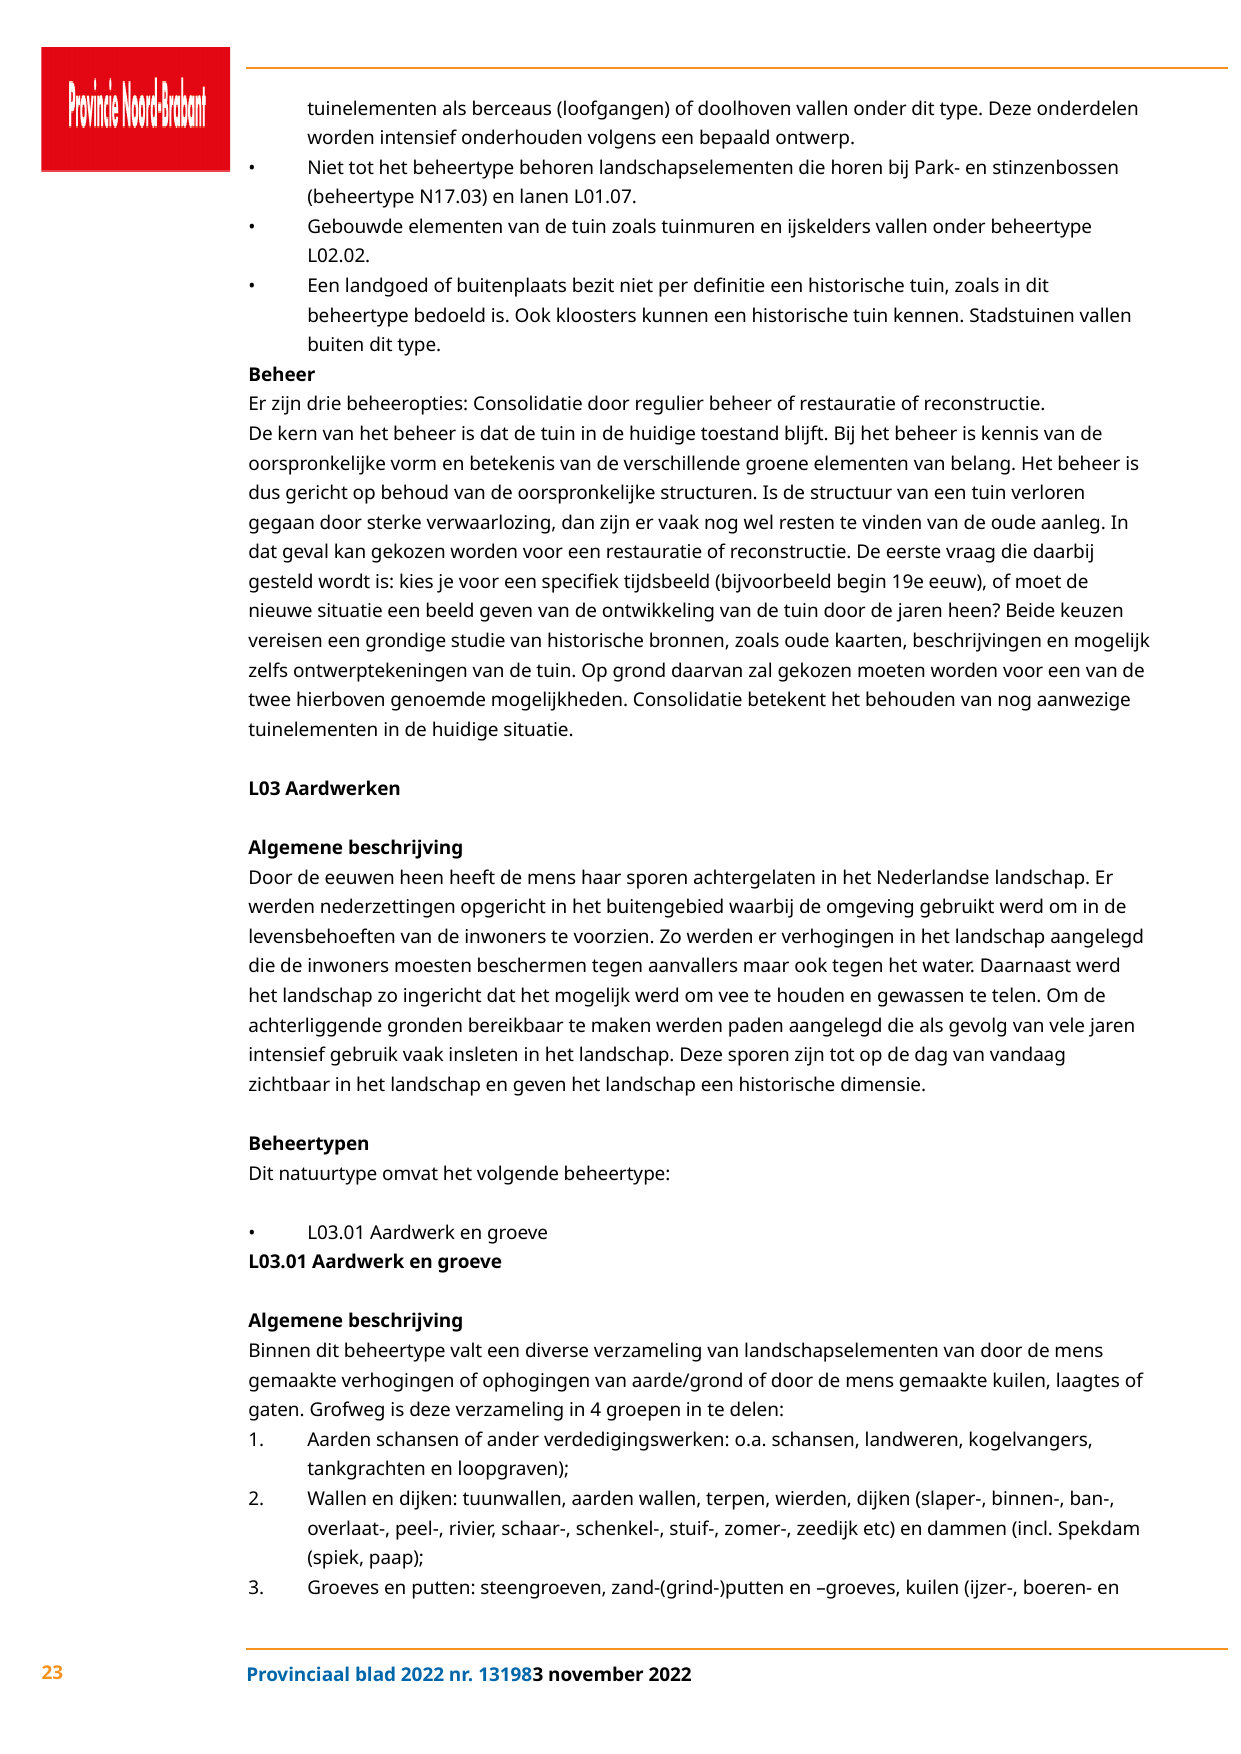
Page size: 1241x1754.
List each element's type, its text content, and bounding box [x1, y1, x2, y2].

text Beheertypen [248, 1130, 1152, 1156]
text Algemene beschrijving [248, 834, 1152, 860]
text Door de eeuwen heen heeft de mens haar sporen achtergelaten in het Nederlandse landschap. Er werden nederzettingen opgericht in het buitengebied waarbij de omgeving gebruikt werd om in de levensbehoeften van de inwoners te voorzien. Zo werden er verhogingen in het landschap aangelegd die de inwoners moesten beschermen tegen aanvallers maar ook tegen het water. Daarnaast werd het landschap zo ingericht dat het mogelijk werd om vee te houden en gewassen te telen. Om de achterliggende gronden bereikbaar te maken werden paden aangelegd die als gevolg van vele jaren intensief gebruik vaak insleten in het landschap. Deze sporen zijn tot op de dag van vandaag zichtbaar in het landschap en geven het landschap een historische dimensie. [248, 864, 1152, 1097]
list Groeves en putten: steengroeven, zand-(grind-)putten en –groeves, kuilen (ijzer-, boeren- en [248, 1574, 1152, 1600]
list Een landgoed of buitenplaats bezit niet per definitie een historische tuin, zoals in dit beheertype bedoeld is. Ook kloosters kunnen een historische tuin kennen. Stadstuinen vallen buiten dit type. [248, 272, 1152, 357]
text Er zijn drie beheeropties: Consolidatie door regulier beheer of restauratie of reconstructie. [248, 391, 1152, 416]
list Aarden schansen of ander verdedigingswerken: o.a. schansen, landweren, kogelvangers, tankgrachten en loopgraven); [248, 1426, 1152, 1481]
list Wallen en dijken: tuunwallen, aarden wallen, terpen, wierden, dijken (slaper-, binnen-, ban-, overlaat-, peel-, rivier, schaar-, schenkel-, stuif-, zomer-, zeedijk etc) en dammen (incl. Spekdam (spiek, paap); [248, 1485, 1152, 1570]
text Algemene beschrijving [248, 1308, 1152, 1333]
picture [41, 47, 231, 172]
text Beheer [248, 361, 1152, 387]
text Binnen dit beheertype valt een diverse verzameling van landschapselementen van door de mens gemaakte verhogingen of ophogingen van aarde/grond of door de mens gemaakte kuilen, laagtes of gaten. Grofweg is deze verzameling in 4 groepen in te delen: [248, 1337, 1152, 1422]
list Gebouwde elementen van de tuin zoals tuinmuren en ijskelders vallen onder beheertype L02.02. [248, 213, 1152, 268]
text De kern van het beheer is dat de tuin in de huidige toestand blijft. Bij het beheer is kennis van de oorspronkelijke vorm en betekenis van de verschillende groene elementen van belang. Het beheer is dus gericht op behoud van de oorspronkelijke structuren. Is de structuur van een tuin verloren gegaan door sterke verwaarlozing, dan zijn er vaak nog wel resten te vinden van de oude aanleg. In dat geval kan gekozen worden voor een restauratie of reconstructie. De eerste vraag die daarbij gesteld wordt is: kies je voor een specifiek tijdsbeeld (bijvoorbeeld begin 19e eeuw), of moet de nieuwe situatie een beeld geven van de ontwikkeling van de tuin door de jaren heen? Beide keuzen vereisen een grondige studie van historische bronnen, zoals oude kaarten, beschrijvingen en mogelijk zelfs ontwerptekeningen van de tuin. Op grond daarvan zal gekozen moeten worden voor een van de twee hierboven genoemde mogelijkheden. Consolidatie betekent het behouden van nog aanwezige tuinelementen in de huidige situatie. [248, 420, 1152, 742]
list tuinelementen als berceaus (loofgangen) of doolhoven vallen onder dit type. Deze onderdelen worden intensief onderhouden volgens een bepaald ontwerp. [248, 95, 1152, 150]
text L03 Aardwerken [248, 775, 1152, 801]
list L03.01 Aardwerk en groeve [248, 1219, 1152, 1245]
list Niet tot het beheertype behoren landschapselementen die horen bij Park- en stinzenbossen (beheertype N17.03) en lanen L01.07. [248, 154, 1152, 209]
text L03.01 Aardwerk en groeve [248, 1248, 1152, 1274]
text Dit natuurtype omvat het volgende beheertype: [248, 1160, 1152, 1186]
